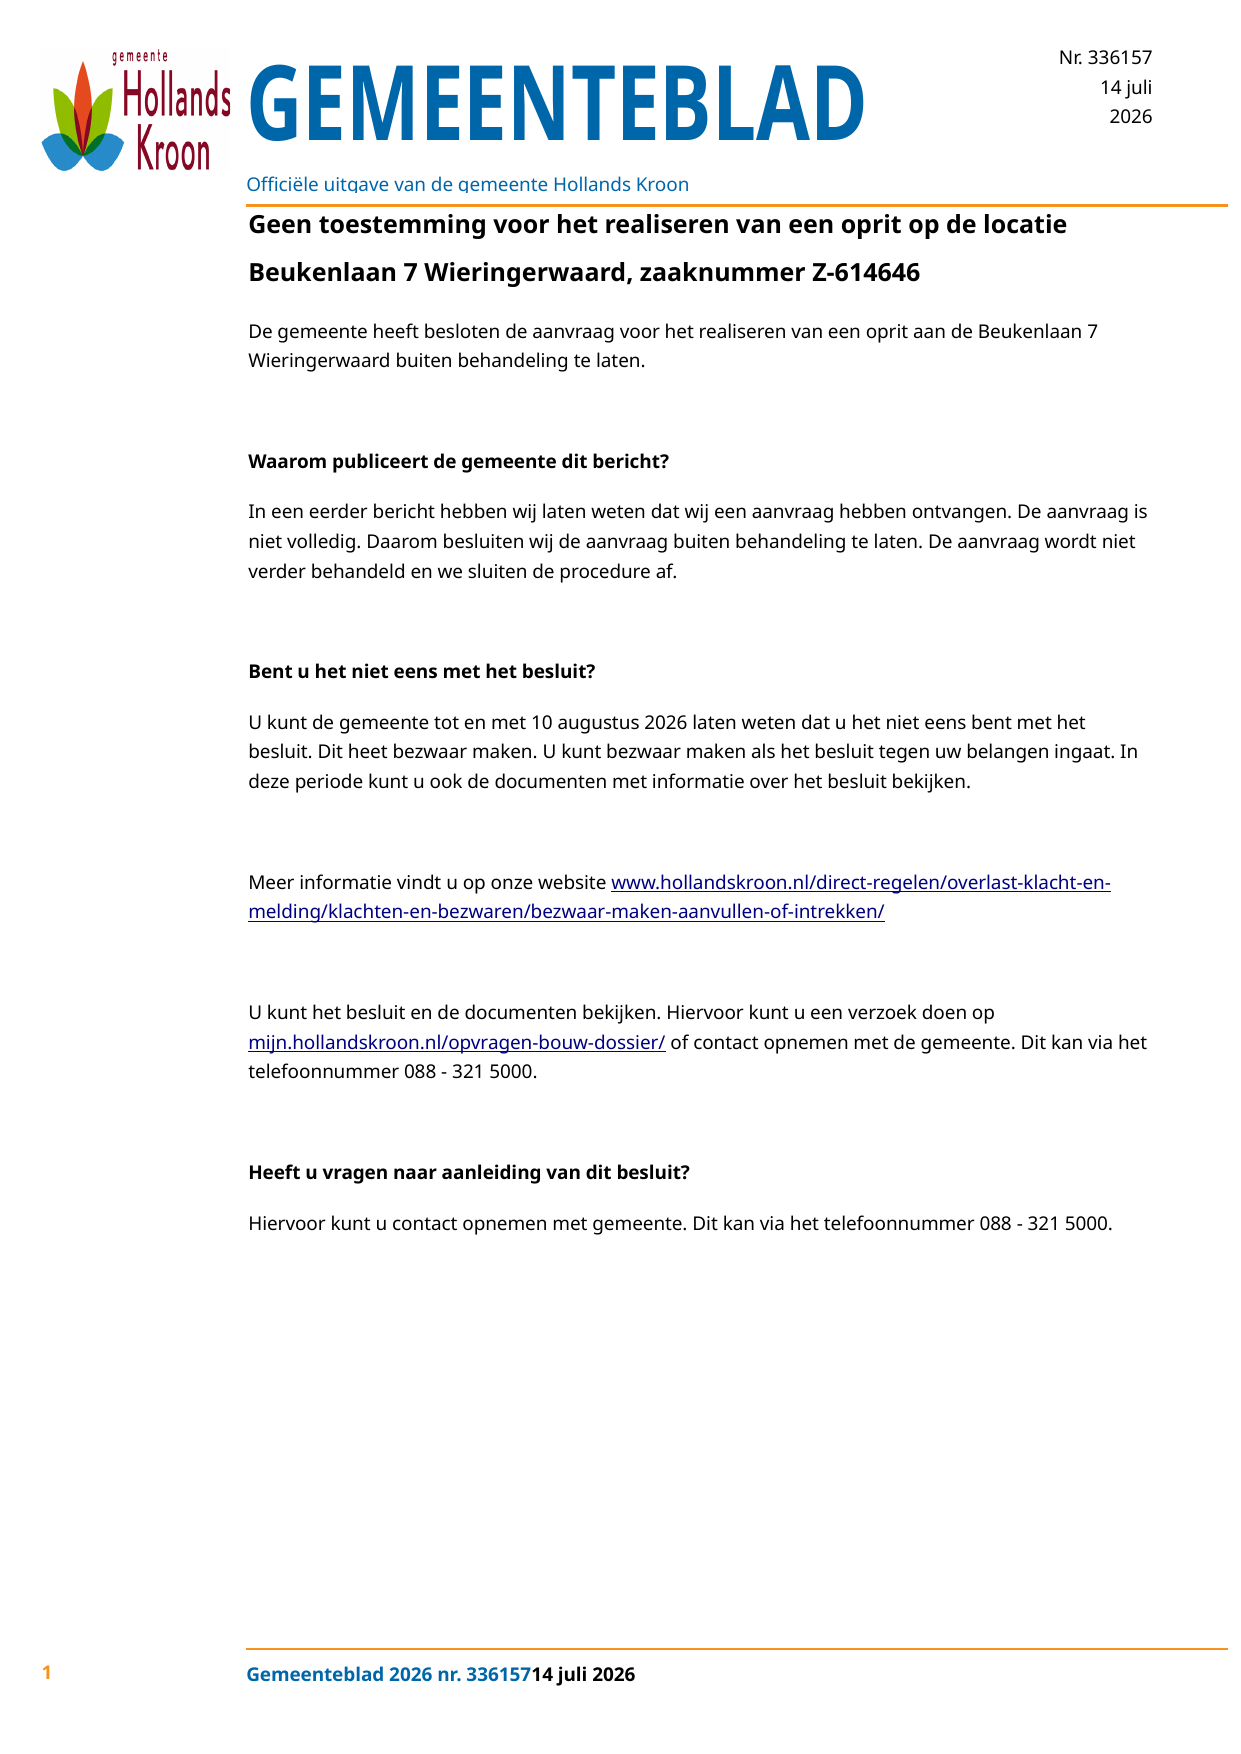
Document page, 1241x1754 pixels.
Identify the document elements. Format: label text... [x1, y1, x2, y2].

text U kunt de gemeente tot en met 10 augustus 2026 laten weten dat u het niet eens bent met het besluit. Dit heet bezwaar maken. U kunt bezwaar maken als het besluit tegen uw belangen ingaat. In deze periode kunt u ook de documenten met informatie over het besluit bekijken. [248, 709, 1152, 794]
text Hiervoor kunt u contact opnemen met gemeente. Dit kan via het telefoonnummer 088 - 321 5000. [248, 1210, 1152, 1236]
picture [41, 47, 231, 172]
text Waarom publiceert de gemeente dit bericht? [248, 448, 1152, 474]
text De gemeente heeft besloten de aanvraag voor het realiseren van een oprit aan de Beukenlaan 7 Wieringerwaard buiten behandeling te laten. [248, 318, 1152, 373]
text Bent u het niet eens met het besluit? [248, 659, 1152, 684]
text Meer informatie vindt u op onze website www.hollandskroon.nl/direct-regelen/overlast-klacht-en-melding/klachten-en-bezwaren/bezwaar-maken-aanvullen-of-intrekken/ [248, 869, 1152, 924]
text In een eerder bericht hebben wij laten weten dat wij een aanvraag hebben ontvangen. De aanvraag is niet volledig. Daarom besluiten wij de aanvraag buiten behandeling te laten. De aanvraag wordt niet verder behandeld en we sluiten de procedure af. [248, 499, 1152, 584]
text Geen toestemming voor het realiseren van een oprit op de locatie Beukenlaan 7 Wieringerwaard, zaaknummer Z-614646 [248, 207, 1152, 288]
text U kunt het besluit en de documenten bekijken. Hiervoor kunt u een verzoek doen op mijn.hollandskroon.nl/opvragen-bouw-dossier/ of contact opnemen met de gemeente. Dit kan via het telefoonnummer 088 - 321 5000. [248, 999, 1152, 1084]
text Heeft u vragen naar aanleiding van dit besluit? [248, 1159, 1152, 1185]
